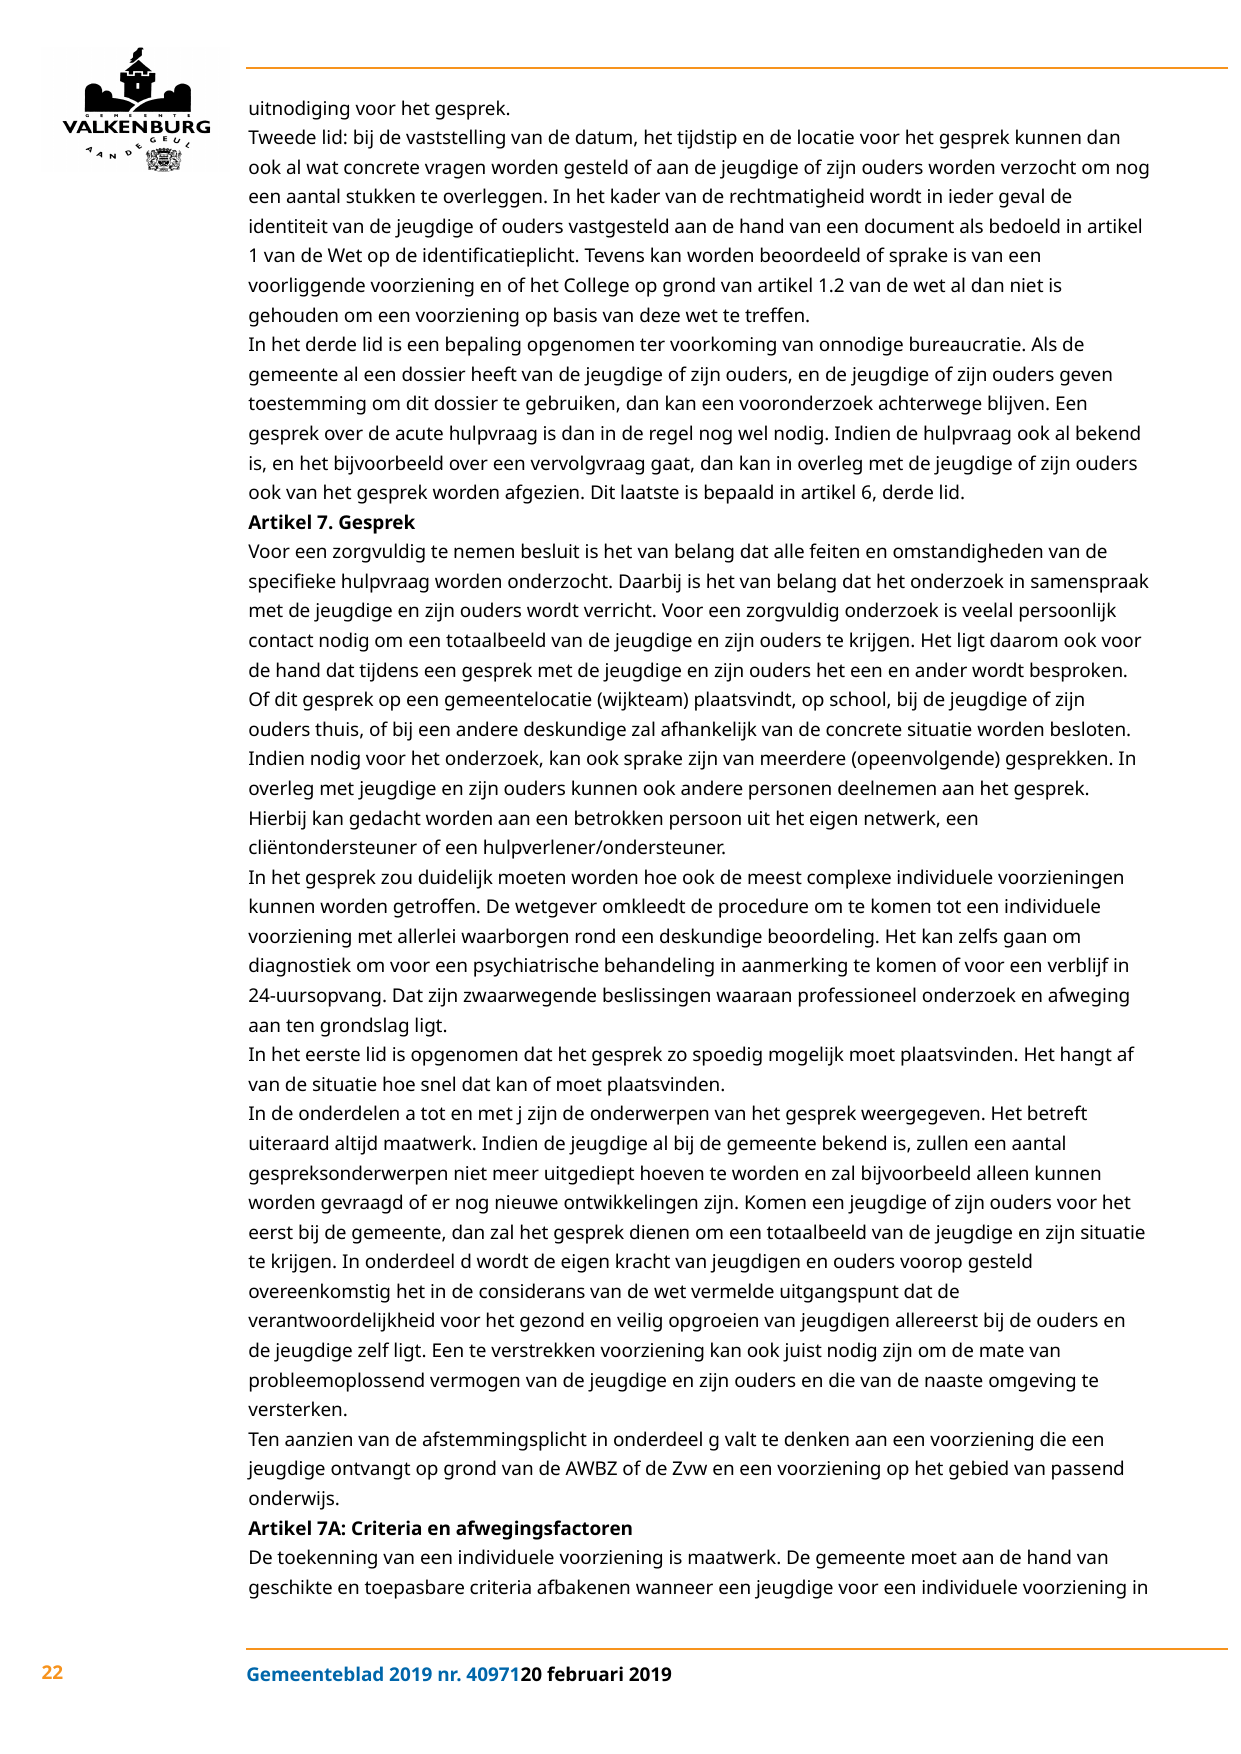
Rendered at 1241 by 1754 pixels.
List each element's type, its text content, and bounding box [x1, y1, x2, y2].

text Artikel 7A: Criteria en afwegingsfactoren [248, 1515, 1152, 1541]
picture [41, 47, 231, 172]
text De toekenning van een individuele voorziening is maatwerk. De gemeente moet aan de hand van geschikte en toepasbare criteria afbakenen wanneer een jeugdige voor een individuele voorziening in [248, 1544, 1152, 1600]
text In het eerste lid is opgenomen dat het gesprek zo spoedig mogelijk moet plaatsvinden. Het hangt af van de situatie hoe snel dat kan of moet plaatsvinden. [248, 1041, 1152, 1097]
text Tweede lid: bij de vaststelling van de datum, het tijdstip en de locatie voor het gesprek kunnen dan ook al wat concrete vragen worden gesteld of aan de jeugdige of zijn ouders worden verzocht om nog een aantal stukken te overleggen. In het kader van de rechtmatigheid wordt in ieder geval de identiteit van de jeugdige of ouders vastgesteld aan de hand van een document als bedoeld in artikel 1 van de Wet op de identificatieplicht. Tevens kan worden beoordeeld of sprake is van een voorliggende voorziening en of het College op grond van artikel 1.2 van de wet al dan niet is gehouden om een voorziening op basis van deze wet te treffen. [248, 124, 1152, 328]
text Ten aanzien van de afstemmingsplicht in onderdeel g valt te denken aan een voorziening die een jeugdige ontvangt op grond van de AWBZ of de Zvw en een voorziening op het gebied van passend onderwijs. [248, 1426, 1152, 1511]
text Artikel 7. Gesprek [248, 509, 1152, 535]
text Voor een zorgvuldig te nemen besluit is het van belang dat alle feiten en omstandigheden van de specifieke hulpvraag worden onderzocht. Daarbij is het van belang dat het onderzoek in samenspraak met de jeugdige en zijn ouders wordt verricht. Voor een zorgvuldig onderzoek is veelal persoonlijk contact nodig om een totaalbeeld van de jeugdige en zijn ouders te krijgen. Het ligt daarom ook voor de hand dat tijdens een gesprek met de jeugdige en zijn ouders het een en ander wordt besproken. Of dit gesprek op een gemeentelocatie (wijkteam) plaatsvindt, op school, bij de jeugdige of zijn ouders thuis, of bij een andere deskundige zal afhankelijk van de concrete situatie worden besloten. Indien nodig voor het onderzoek, kan ook sprake zijn van meerdere (opeenvolgende) gesprekken. In overleg met jeugdige en zijn ouders kunnen ook andere personen deelnemen aan het gesprek. Hierbij kan gedacht worden aan een betrokken persoon uit het eigen netwerk, een cliëntondersteuner of een hulpverlener/ondersteuner. [248, 538, 1152, 860]
text In het gesprek zou duidelijk moeten worden hoe ook de meest complexe individuele voorzieningen kunnen worden getroffen. De wetgever omkleedt de procedure om te komen tot een individuele voorziening met allerlei waarborgen rond een deskundige beoordeling. Het kan zelfs gaan om diagnostiek om voor een psychiatrische behandeling in aanmerking te komen of voor een verblijf in 24-uursopvang. Dat zijn zwaarwegende beslissingen waaraan professioneel onderzoek en afweging aan ten grondslag ligt. [248, 864, 1152, 1038]
text In het derde lid is een bepaling opgenomen ter voorkoming van onnodige bureaucratie. Als de gemeente al een dossier heeft van de jeugdige of zijn ouders, en de jeugdige of zijn ouders geven toestemming om dit dossier te gebruiken, dan kan een vooronderzoek achterwege blijven. Een gesprek over de acute hulpvraag is dan in de regel nog wel nodig. Indien de hulpvraag ook al bekend is, en het bijvoorbeeld over een vervolgvraag gaat, dan kan in overleg met de jeugdige of zijn ouders ook van het gesprek worden afgezien. Dit laatste is bepaald in artikel 6, derde lid. [248, 331, 1152, 505]
text uitnodiging voor het gesprek. [248, 95, 1152, 121]
text In de onderdelen a tot en met j zijn de onderwerpen van het gesprek weergegeven. Het betreft uiteraard altijd maatwerk. Indien de jeugdige al bij de gemeente bekend is, zullen een aantal gespreksonderwerpen niet meer uitgediept hoeven te worden en zal bijvoorbeeld alleen kunnen worden gevraagd of er nog nieuwe ontwikkelingen zijn. Komen een jeugdige of zijn ouders voor het eerst bij de gemeente, dan zal het gesprek dienen om een totaalbeeld van de jeugdige en zijn situatie te krijgen. In onderdeel d wordt de eigen kracht van jeugdigen en ouders voorop gesteld overeenkomstig het in de considerans van de wet vermelde uitgangspunt dat de verantwoordelijkheid voor het gezond en veilig opgroeien van jeugdigen allereerst bij de ouders en de jeugdige zelf ligt. Een te verstrekken voorziening kan ook juist nodig zijn om de mate van probleemoplossend vermogen van de jeugdige en zijn ouders en die van de naaste omgeving te versterken. [248, 1101, 1152, 1422]
